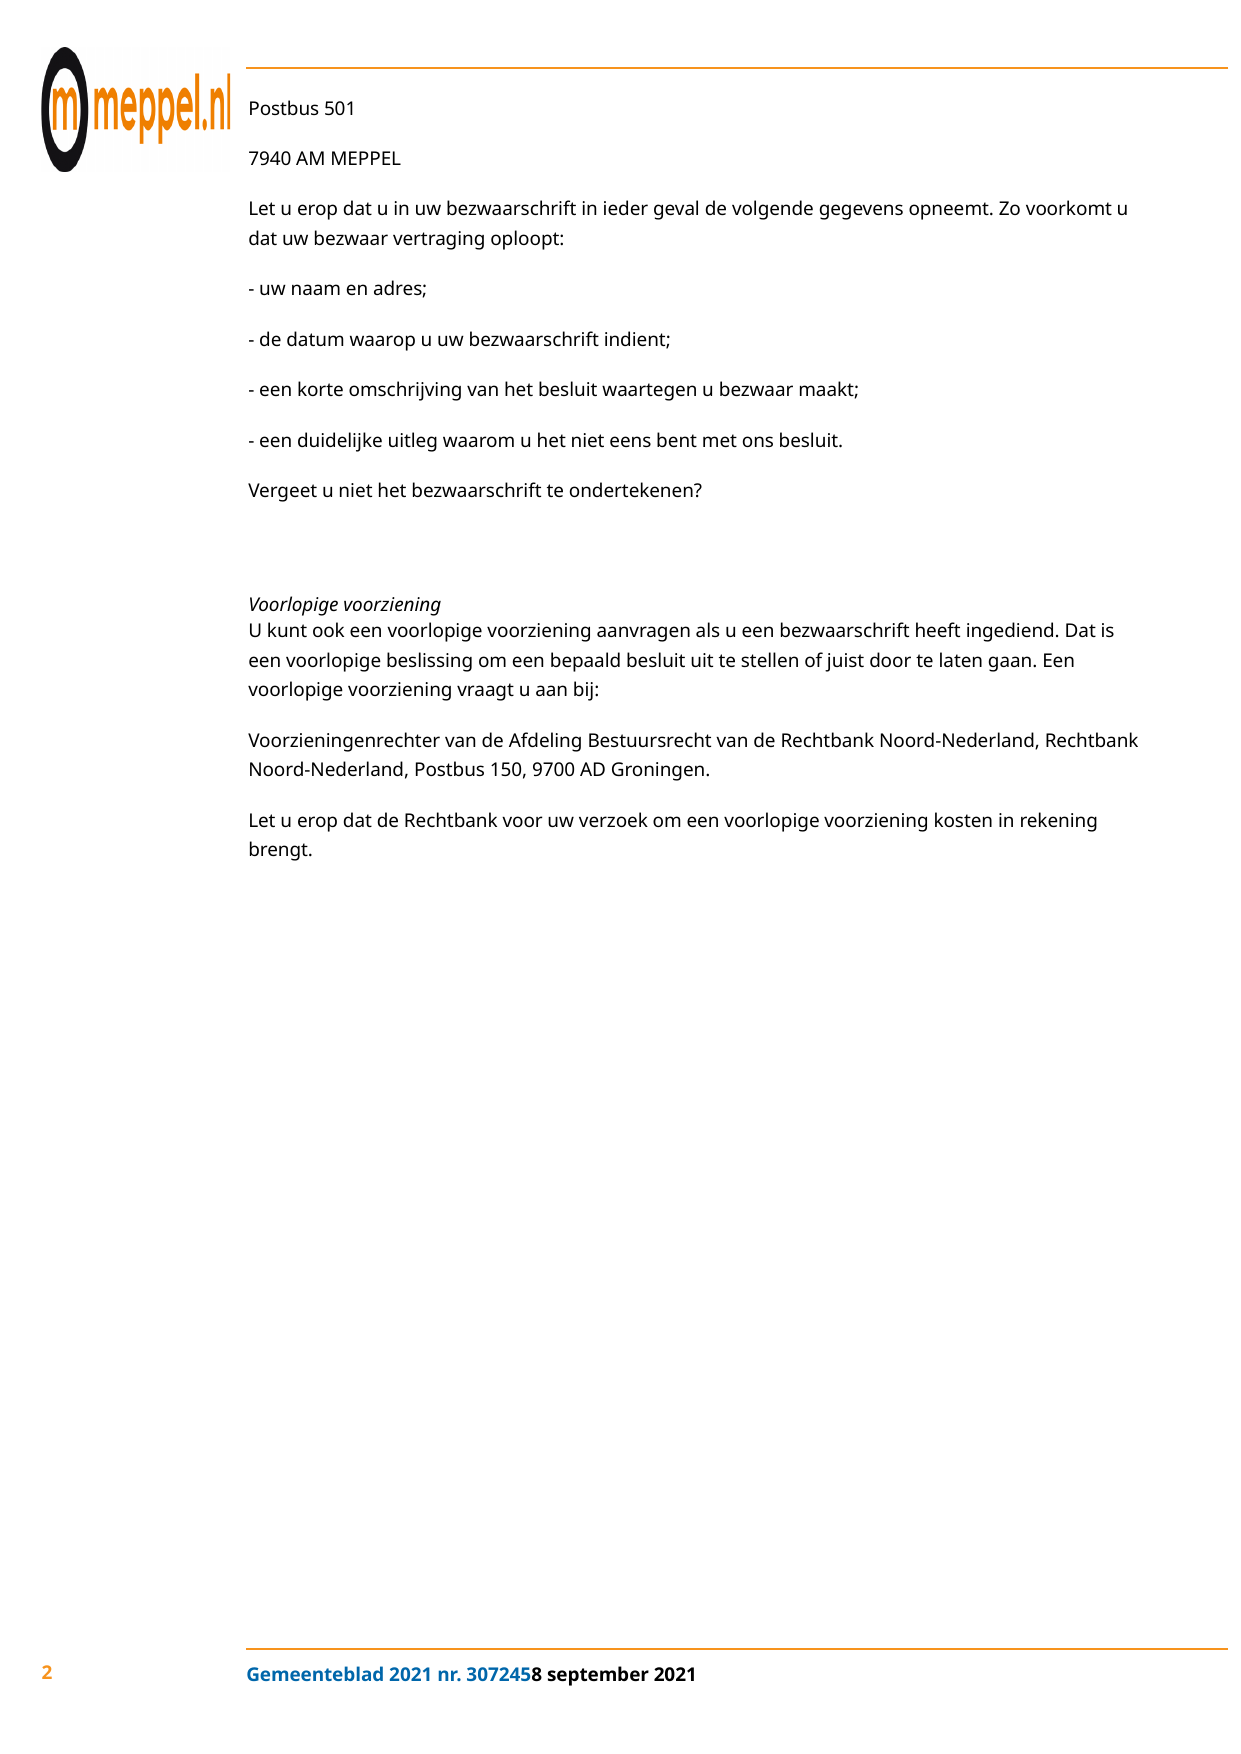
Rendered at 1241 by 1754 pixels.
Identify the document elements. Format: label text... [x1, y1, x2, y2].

text - een korte omschrijving van het besluit waartegen u bezwaar maakt; [248, 376, 1152, 402]
text Voorlopige voorziening [248, 592, 1152, 617]
text Let u erop dat de Rechtbank voor uw verzoek om een voorlopige voorziening kosten in rekening brengt. [248, 807, 1152, 862]
text Voorzieningenrechter van de Afdeling Bestuursrecht van de Rechtbank Noord-Nederland, Rechtbank Noord-Nederland, Postbus 150, 9700 AD Groningen. [248, 727, 1152, 782]
text 7940 AM MEPPEL [248, 145, 1152, 171]
text - een duidelijke uitleg waarom u het niet eens bent met ons besluit. [248, 427, 1152, 453]
text Vergeet u niet het bezwaarschrift te ondertekenen? [248, 477, 1152, 503]
text - uw naam en adres; [248, 276, 1152, 301]
picture [41, 47, 231, 172]
text Postbus 501 [248, 95, 1152, 121]
text Let u erop dat u in uw bezwaarschrift in ieder geval de volgende gegevens opneemt. Zo voorkomt u dat uw bezwaar vertraging oploopt: [248, 196, 1152, 251]
text U kunt ook een voorlopige voorziening aanvragen als u een bezwaarschrift heeft ingediend. Dat is een voorlopige beslissing om een bepaald besluit uit te stellen of juist door te laten gaan. Een voorlopige voorziening vraagt u aan bij: [248, 617, 1152, 702]
text - de datum waarop u uw bezwaarschrift indient; [248, 326, 1152, 352]
